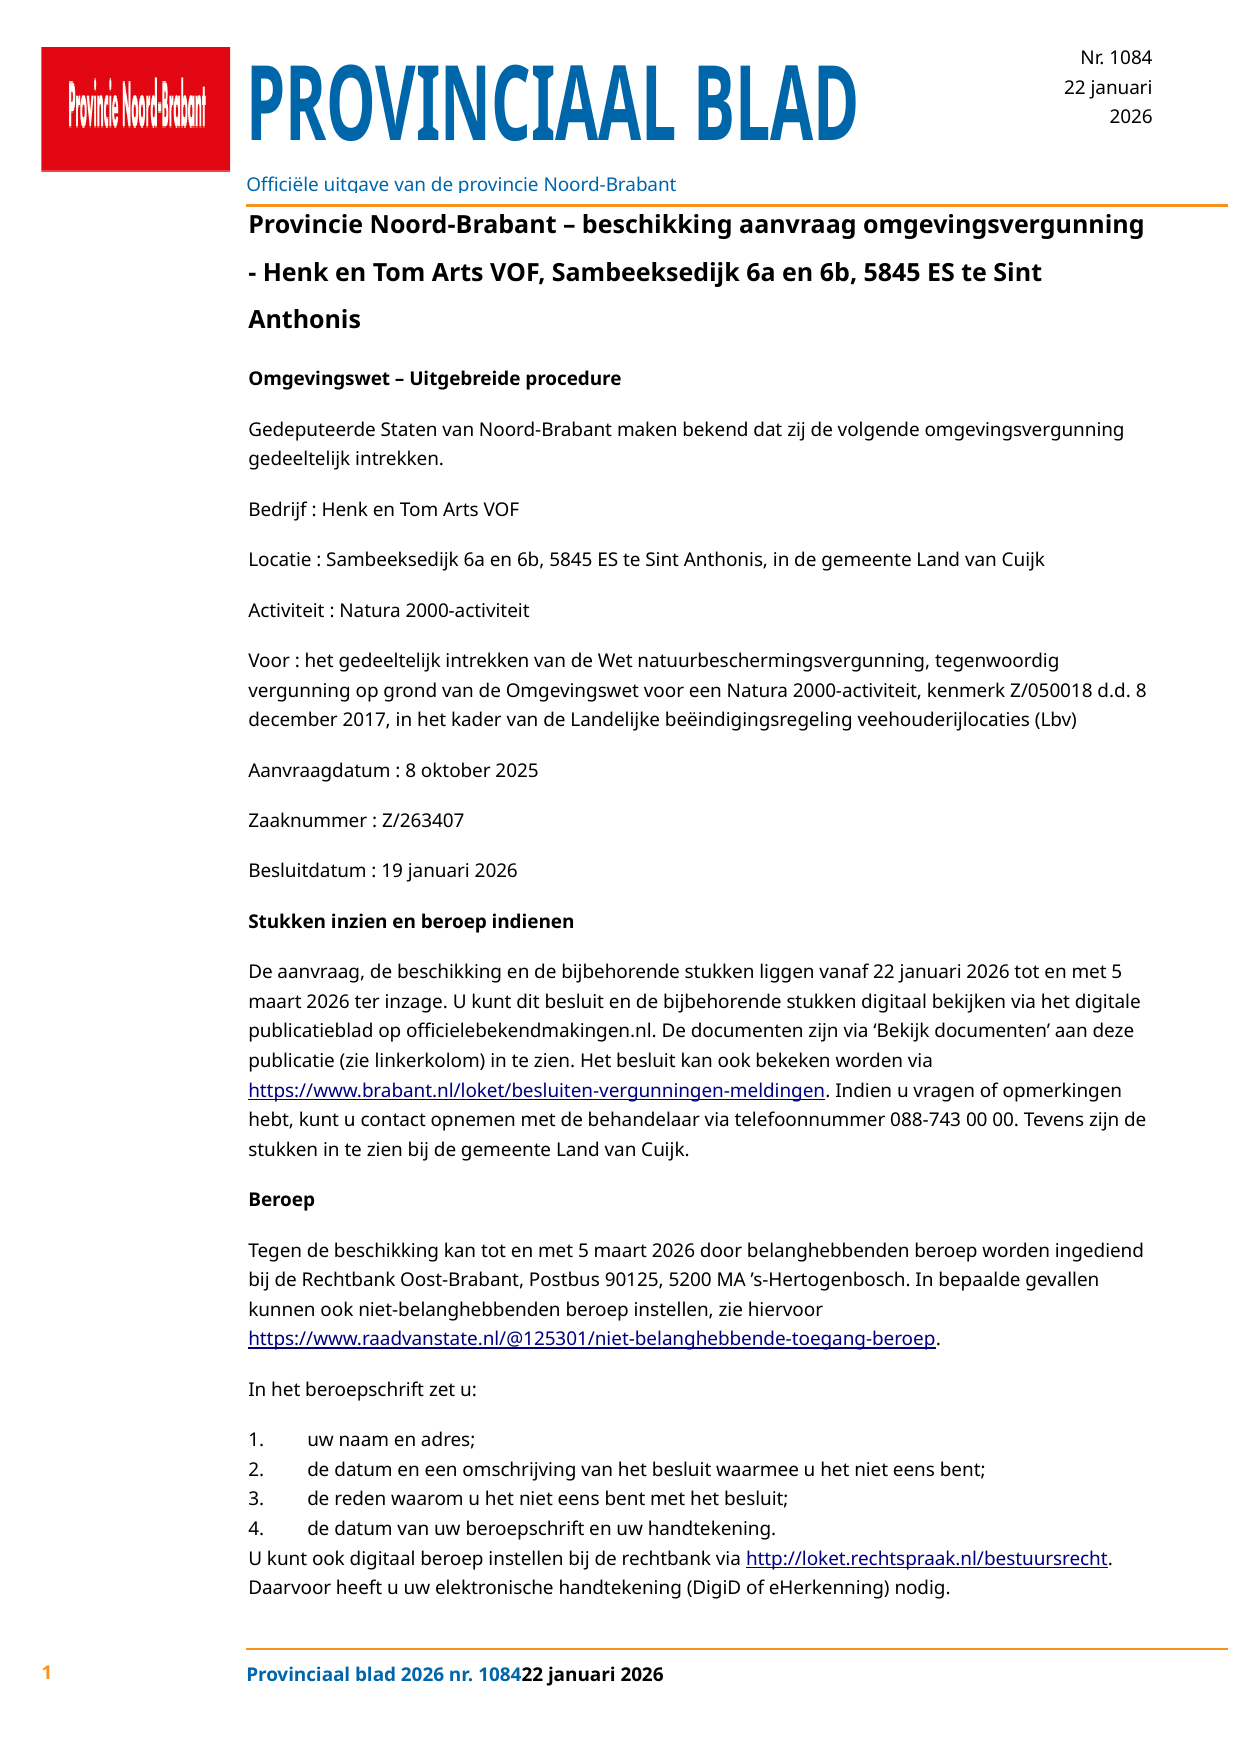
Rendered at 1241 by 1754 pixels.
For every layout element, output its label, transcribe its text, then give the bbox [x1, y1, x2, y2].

list de datum van uw beroepschrift en uw handtekening. [248, 1515, 1152, 1541]
text Aanvraagdatum : 8 oktober 2025 [248, 757, 1152, 782]
list de reden waarom u het niet eens bent met het besluit; [248, 1486, 1152, 1511]
list uw naam en adres; [248, 1426, 1152, 1452]
text Tegen de beschikking kan tot en met 5 maart 2026 door belanghebbenden beroep worden ingediend bij de Rechtbank Oost-Brabant, Postbus 90125, 5200 MA ’s-Hertogenbosch. In bepaalde gevallen kunnen ook niet-belanghebbenden beroep instellen, zie hiervoor https://www.raadvanstate.nl/@125301/niet-belanghebbende-toegang-beroep. [248, 1237, 1152, 1351]
text Omgevingswet – Uitgebreide procedure [248, 366, 1152, 391]
text U kunt ook digitaal beroep instellen bij de rechtbank via http://loket.rechtspraak.nl/bestuursrecht. Daarvoor heeft u uw elektronische handtekening (DigiD of eHerkenning) nodig. [248, 1545, 1152, 1600]
picture [41, 47, 231, 172]
text Locatie : Sambeeksedijk 6a en 6b, 5845 ES te Sint Anthonis, in de gemeente Land van Cuijk [248, 546, 1152, 572]
list de datum en een omschrijving van het besluit waarmee u het niet eens bent; [248, 1456, 1152, 1482]
text Beroep [248, 1186, 1152, 1212]
text Bedrijf : Henk en Tom Arts VOF [248, 496, 1152, 522]
text Activiteit : Natura 2000-activiteit [248, 597, 1152, 622]
text Besluitdatum : 19 januari 2026 [248, 858, 1152, 883]
text Gedeputeerde Staten van Noord-Brabant maken bekend dat zij de volgende omgevingsvergunning gedeeltelijk intrekken. [248, 416, 1152, 471]
text In het beroepschrift zet u: [248, 1376, 1152, 1402]
text Voor : het gedeeltelijk intrekken van de Wet natuurbeschermingsvergunning, tegenwoordig vergunning op grond van de Omgevingswet voor een Natura 2000-activiteit, kenmerk Z/050018 d.d. 8 december 2017, in het kader van de Landelijke beëindigingsregeling veehouderijlocaties (Lbv) [248, 647, 1152, 732]
text Stukken inzien en beroep indienen [248, 908, 1152, 934]
text De aanvraag, de beschikking en de bijbehorende stukken liggen vanaf 22 januari 2026 tot en met 5 maart 2026 ter inzage. U kunt dit besluit en de bijbehorende stukken digitaal bekijken via het digitale publicatieblad op officielebekendmakingen.nl. De documenten zijn via ‘Bekijk documenten’ aan deze publicatie (zie linkerkolom) in te zien. Het besluit kan ook bekeken worden via https://www.brabant.nl/loket/besluiten-vergunningen-meldingen. Indien u vragen of opmerkingen hebt, kunt u contact opnemen met de behandelaar via telefoonnummer 088-743 00 00. Tevens zijn de stukken in te zien bij de gemeente Land van Cuijk. [248, 958, 1152, 1162]
text Zaaknummer : Z/263407 [248, 807, 1152, 833]
text Provincie Noord-Brabant – beschikking aanvraag omgevingsvergunning - Henk en Tom Arts VOF, Sambeeksedijk 6a en 6b, 5845 ES te Sint Anthonis [248, 207, 1152, 336]
